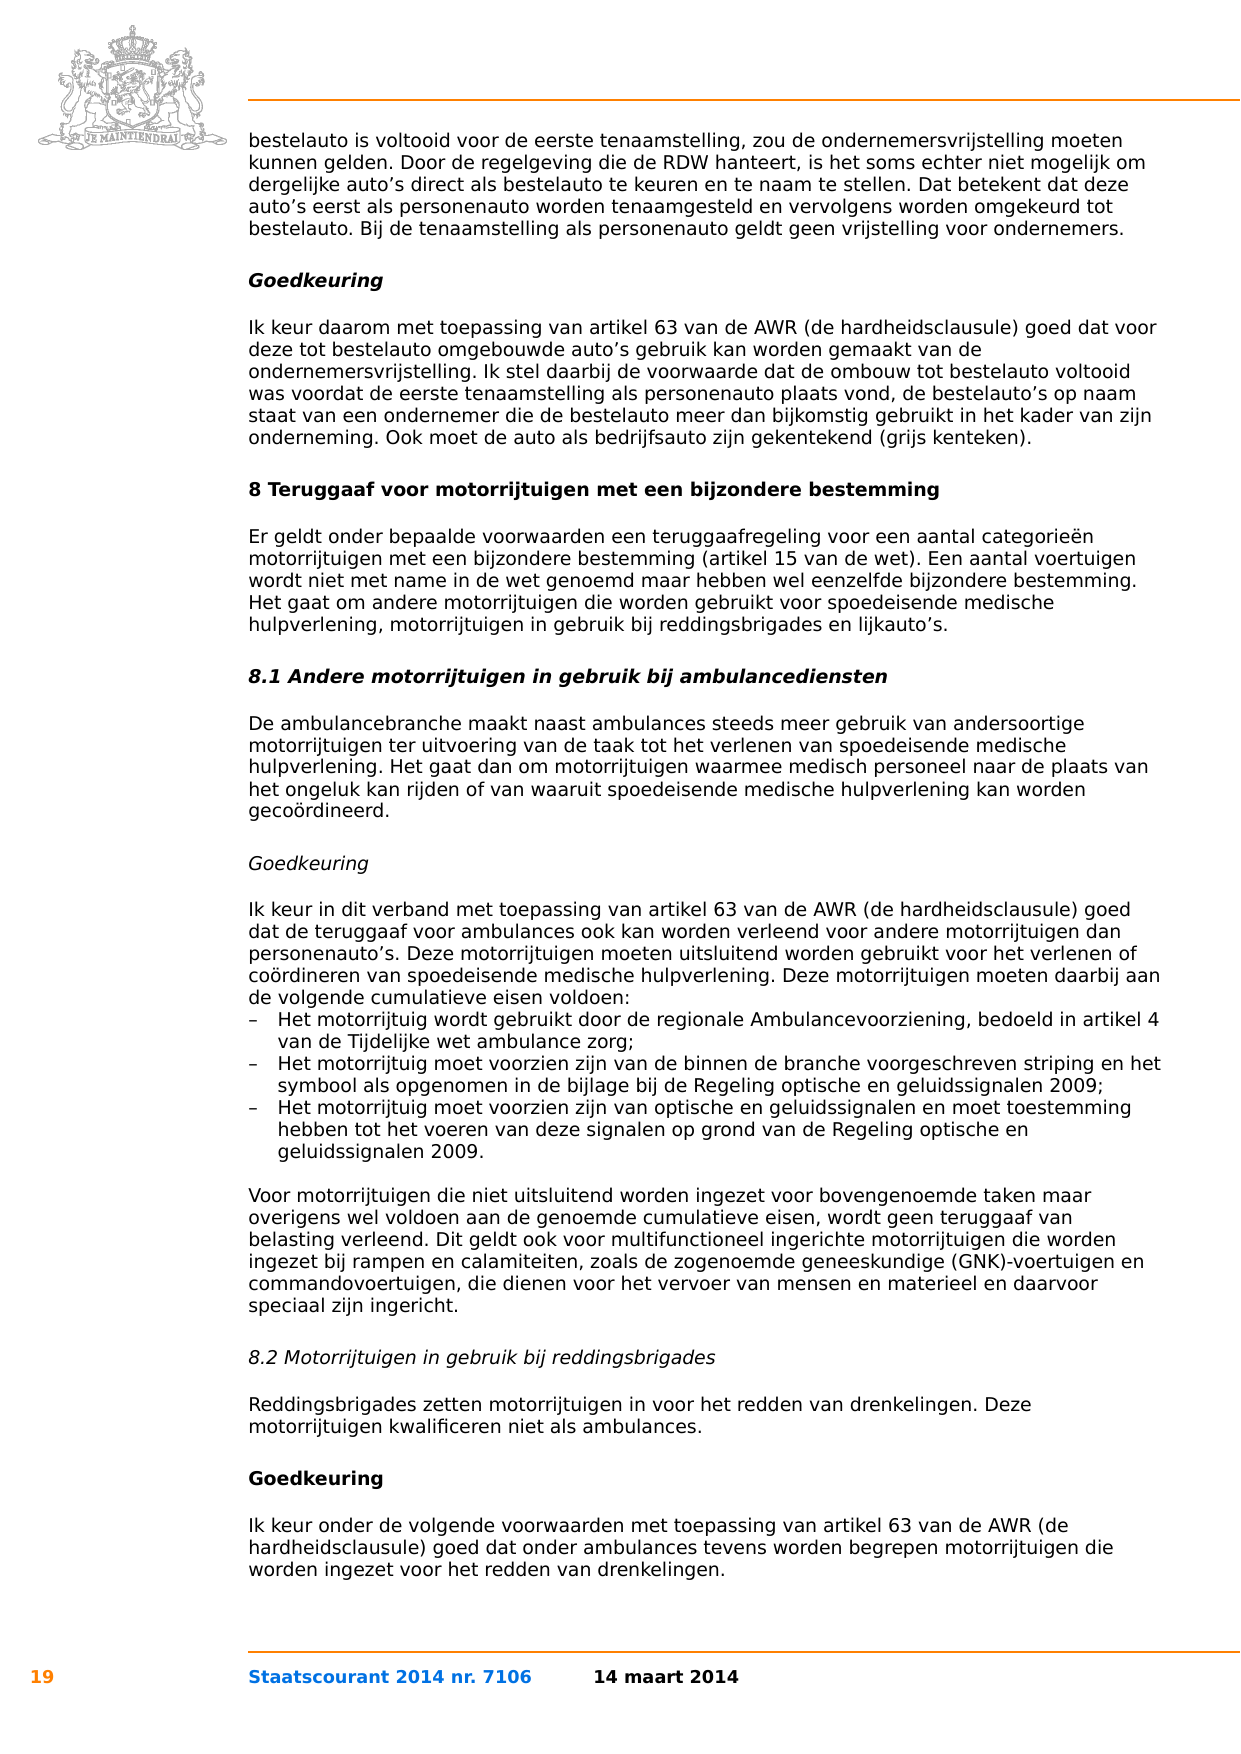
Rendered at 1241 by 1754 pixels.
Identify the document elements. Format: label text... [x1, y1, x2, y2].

text bestelauto is voltooid voor de eerste tenaamstelling, zou de ondernemersvrijstelling moeten kunnen gelden. Door de regelgeving die de RDW hanteert, is het soms echter niet mogelijk om dergelijke auto’s direct als bestelauto te keuren en te naam te stellen. Dat betekent dat deze auto’s eerst als personenauto worden tenaamgesteld en vervolgens worden omgekeurd tot bestelauto. Bij de tenaamstelling als personenauto geldt geen vrijstelling voor ondernemers. [248, 130, 1163, 240]
subtitle 8.2 Motorrijtuigen in gebruik bij reddingsbrigades [248, 1347, 1163, 1369]
text – Het motorrijtuig moet voorzien zijn van optische en geluidssignalen en moet toestemming hebben tot het voeren van deze signalen op grond van de Regeling optische en geluidssignalen 2009. [248, 1097, 1163, 1163]
text Ik keur in dit verband met toepassing van artikel 63 van de AWR (de hardheidsclausule) goed dat de teruggaaf voor ambulances ook kan worden verleend voor andere motorrijtuigen dan personenauto’s. Deze motorrijtuigen moeten uitsluitend worden gebruikt voor het verlenen of coördineren van spoedeisende medische hulpverlening. Deze motorrijtuigen moeten daarbij aan de volgende cumulatieve eisen voldoen: [248, 899, 1163, 1009]
text Er geldt onder bepaalde voorwaarden een teruggaafregeling voor een aantal categorieën motorrijtuigen met een bijzondere bestemming (artikel 15 van de wet). Een aantal voertuigen wordt niet met name in de wet genoemd maar hebben wel eenzelfde bijzondere bestemming. Het gaat om andere motorrijtuigen die worden gebruikt voor spoedeisende medische hulpverlening, motorrijtuigen in gebruik bij reddingsbrigades en lijkauto’s. [248, 526, 1163, 636]
subtitle 8.1 Andere motorrijtuigen in gebruik bij ambulancediensten [248, 666, 1163, 687]
text Reddingsbrigades zetten motorrijtuigen in voor het redden van drenkelingen. Deze motorrijtuigen kwalificeren niet als ambulances. [248, 1394, 1163, 1438]
subtitle 8 Teruggaaf voor motorrijtuigen met een bijzondere bestemming [248, 479, 1163, 501]
text De ambulancebranche maakt naast ambulances steeds meer gebruik van andersoortige motorrijtuigen ter uitvoering van de taak tot het verlenen van spoedeisende medische hulpverlening. Het gaat dan om motorrijtuigen waarmee medisch personeel naar de plaats van het ongeluk kan rijden of van waaruit spoedeisende medische hulpverlening kan worden gecoördineerd. [248, 712, 1163, 822]
picture [38, 25, 227, 150]
text Ik keur daarom met toepassing van artikel 63 van de AWR (de hardheidsclausule) goed dat voor deze tot bestelauto omgebouwde auto’s gebruik kan worden gemaakt van de ondernemersvrijstelling. Ik stel daarbij de voorwaarde dat de ombouw tot bestelauto voltooid was voordat de eerste tenaamstelling als personenauto plaats vond, de bestelauto’s op naam staat van een ondernemer die de bestelauto meer dan bijkomstig gebruikt in het kader van zijn onderneming. Ook moet de auto als bedrijfsauto zijn gekentekend (grijs kenteken). [248, 317, 1163, 449]
subtitle Goedkeuring [248, 270, 1163, 292]
text – Het motorrijtuig moet voorzien zijn van de binnen de branche voorgeschreven striping en het symbool als opgenomen in de bijlage bij de Regeling optische en geluidssignalen 2009; [248, 1053, 1163, 1097]
subtitle Goedkeuring [248, 852, 1163, 874]
text Voor motorrijtuigen die niet uitsluitend worden ingezet voor bovengenoemde taken maar overigens wel voldoen aan de genoemde cumulatieve eisen, wordt geen teruggaaf van belasting verleend. Dit geldt ook voor multifunctioneel ingerichte motorrijtuigen die worden ingezet bij rampen en calamiteiten, zoals de zogenoemde geneeskundige (GNK)-voertuigen en commandovoertuigen, die dienen voor het vervoer van mensen en materieel en daarvoor speciaal zijn ingericht. [248, 1185, 1163, 1317]
text – Het motorrijtuig wordt gebruikt door de regionale Ambulancevoorziening, bedoeld in artikel 4 van de Tijdelijke wet ambulance zorg; [248, 1009, 1163, 1053]
text Ik keur onder de volgende voorwaarden met toepassing van artikel 63 van de AWR (de hardheidsclausule) goed dat onder ambulances tevens worden begrepen motorrijtuigen die worden ingezet voor het redden van drenkelingen. [248, 1515, 1163, 1581]
subtitle Goedkeuring [248, 1468, 1163, 1490]
